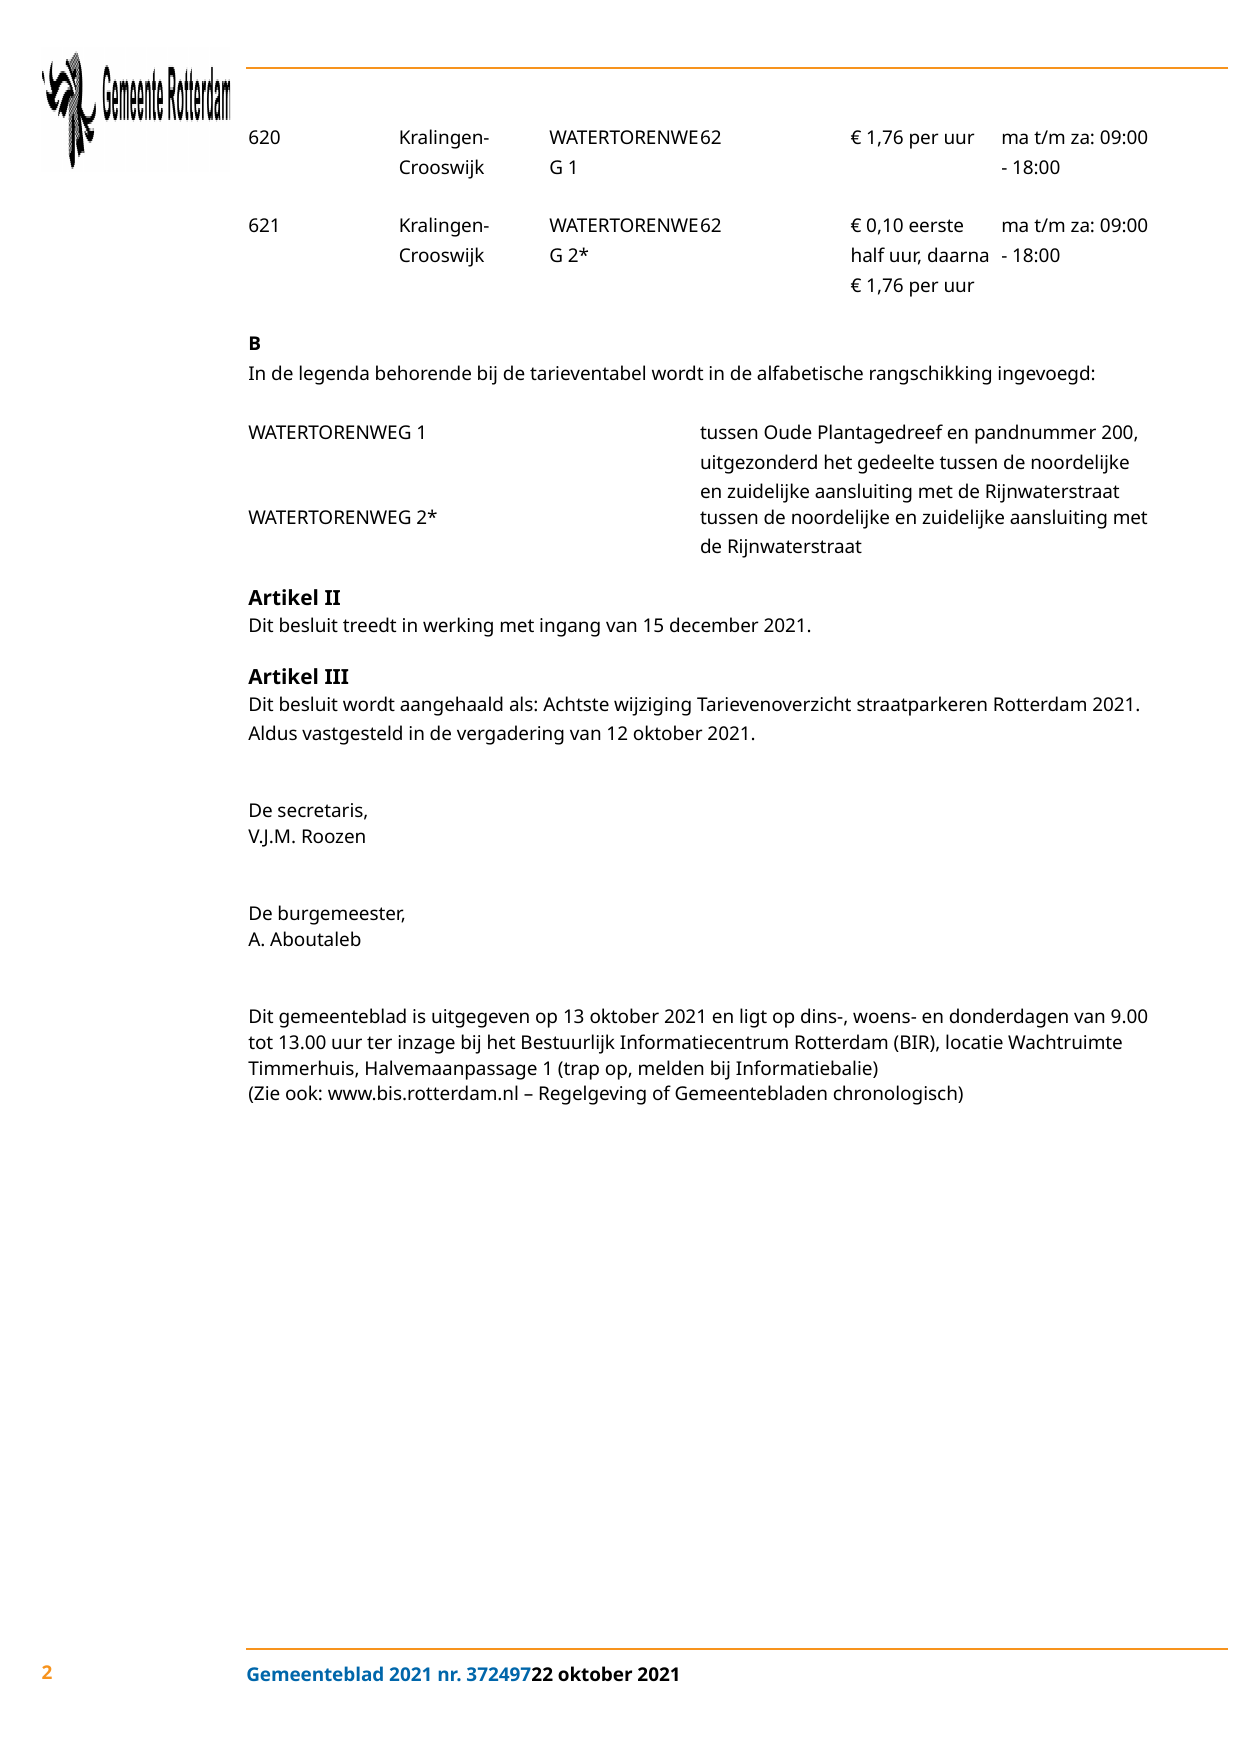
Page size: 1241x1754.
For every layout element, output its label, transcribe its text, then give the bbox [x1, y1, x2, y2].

table_cell WATERTORENWEG 2* [248, 504, 700, 559]
text De burgemeester, [248, 901, 1152, 926]
text Dit besluit wordt aangehaald als: Achtste wijziging Tarievenoverzicht straatparkeren Rotterdam 2021. [248, 691, 1152, 717]
text In de legenda behorende bij de tarieventabel wordt in de alfabetische rangschikking ingevoegd: [248, 360, 1152, 386]
table_header 621 [248, 213, 398, 298]
table_header WATERTORENWEG 2* [549, 213, 700, 298]
table_header 620 [248, 125, 398, 180]
table_header WATERTORENWEG 1 [549, 125, 700, 180]
text B [248, 330, 1152, 356]
table_header Kralingen-Crooswijk [399, 213, 549, 298]
text (Zie ook: www.bis.rotterdam.nl – Regelgeving of Gemeentebladen chronologisch) [248, 1081, 1152, 1106]
table_header WATERTORENWEG 1 [248, 419, 700, 504]
text Artikel III [248, 662, 1152, 691]
table_header ma t/m za: 09:00 - 18:00 [1001, 213, 1152, 298]
table_header € 0,10 eerste half uur, daarna € 1,76 per uur [850, 213, 1001, 298]
table_cell tussen de noordelijke en zuidelijke aansluiting met de Rijnwaterstraat [700, 504, 1152, 559]
table_header ma t/m za: 09:00 - 18:00 [1001, 125, 1152, 180]
table_header 62 [700, 213, 850, 298]
text A. Aboutaleb [248, 926, 1152, 952]
text De secretaris, [248, 798, 1152, 823]
table_header Kralingen-Crooswijk [399, 125, 549, 180]
table_header tussen Oude Plantagedreef en pandnummer 200, uitgezonderd het gedeelte tussen de noordelijke en zuidelijke aansluiting met de Rijnwaterstraat [700, 419, 1152, 504]
text Dit besluit treedt in werking met ingang van 15 december 2021. [248, 612, 1152, 638]
table_header 62 [700, 125, 850, 180]
text Aldus vastgesteld in de vergadering van 12 oktober 2021. [248, 720, 1152, 746]
text Dit gemeenteblad is uitgegeven op 13 oktober 2021 en ligt op dins-, woens- en donderdagen van 9.00 tot 13.00 uur ter inzage bij het Bestuurlijk Informatiecentrum Rotterdam (BIR), locatie Wachtruimte Timmerhuis, Halvemaanpassage 1 (trap op, melden bij Informatiebalie) [248, 1003, 1152, 1081]
text V.J.M. Roozen [248, 823, 1152, 849]
text Artikel II [248, 583, 1152, 612]
table_header € 1,76 per uur [850, 125, 1001, 180]
picture [41, 47, 231, 172]
